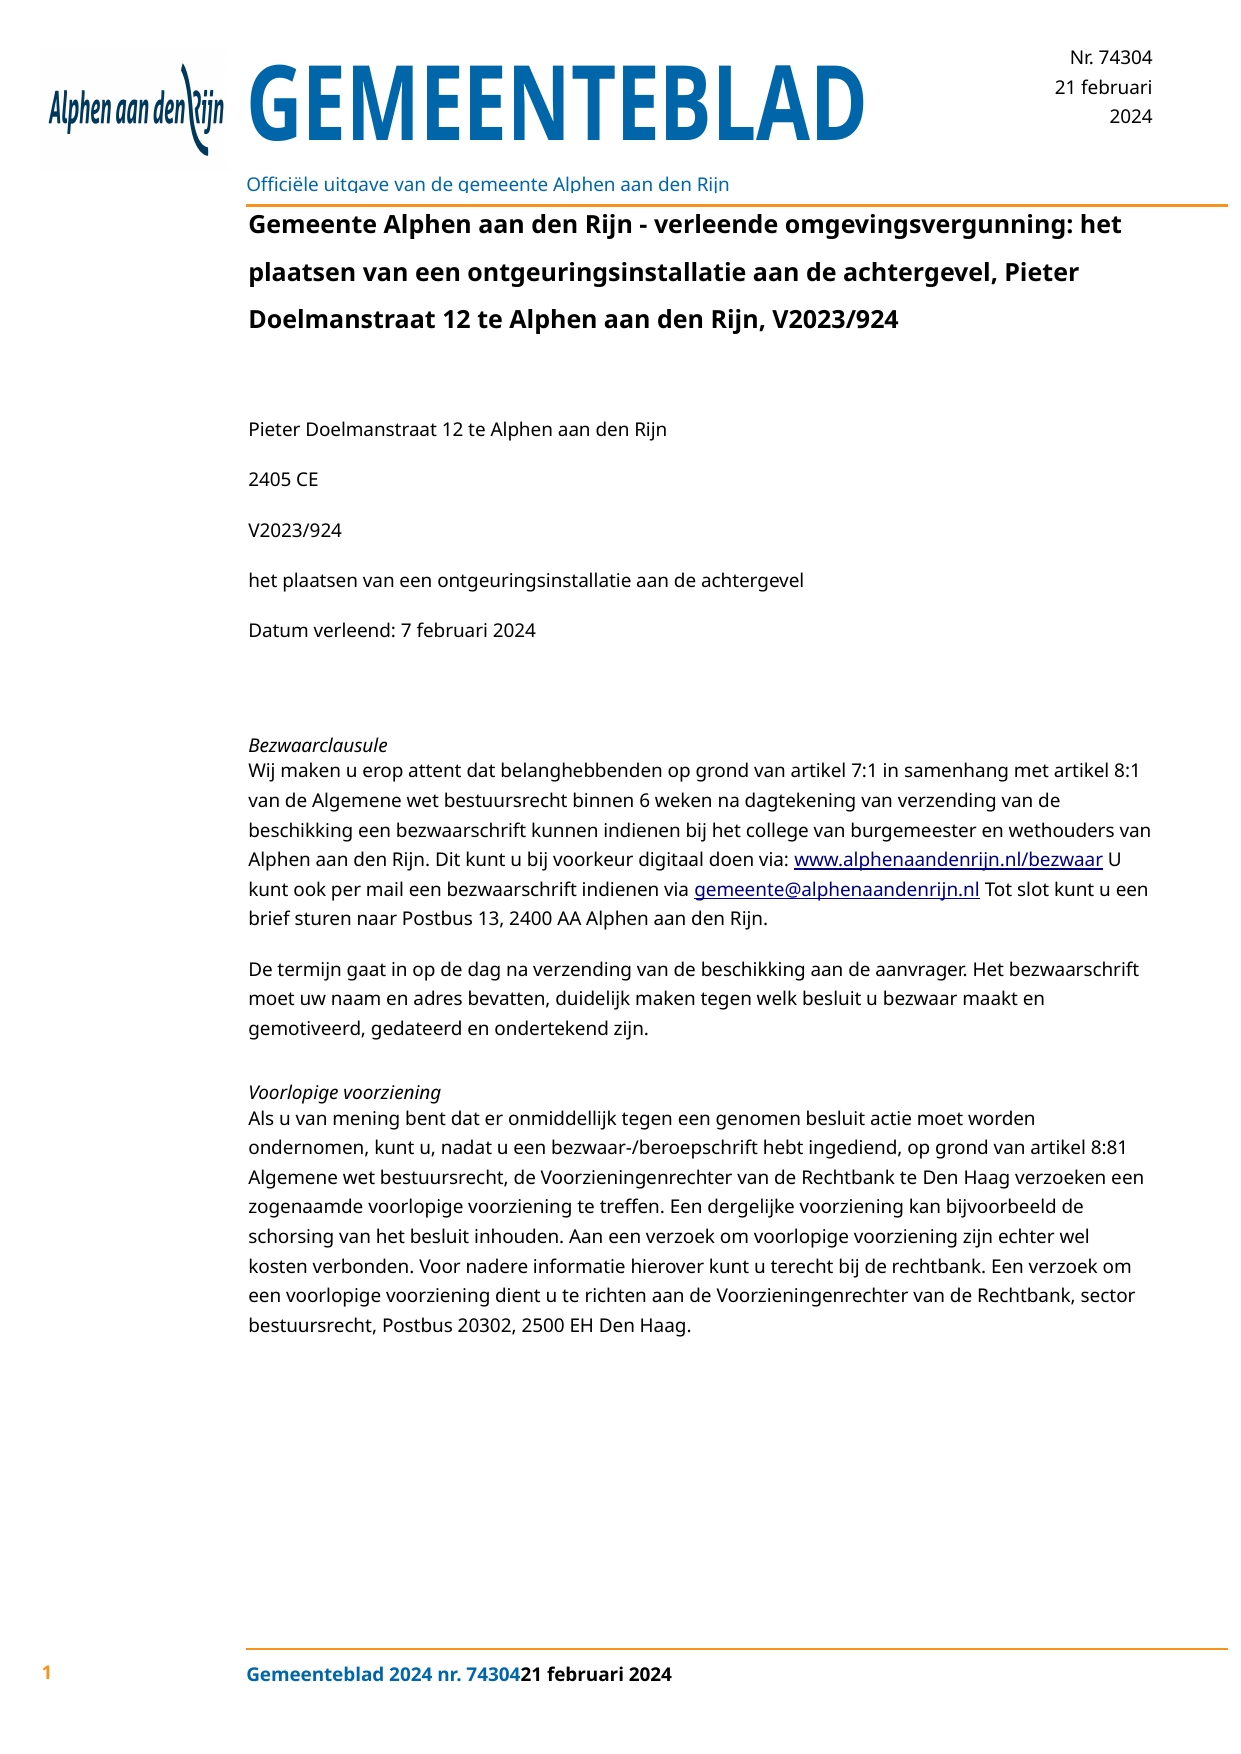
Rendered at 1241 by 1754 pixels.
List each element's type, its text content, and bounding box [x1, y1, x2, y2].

text 2405 CE [248, 466, 1152, 492]
text het plaatsen van een ontgeuringsinstallatie aan de achtergevel [248, 567, 1152, 593]
text Pieter Doelmanstraat 12 te Alphen aan den Rijn [248, 416, 1152, 442]
text Als u van mening bent dat er onmiddellijk tegen een genomen besluit actie moet worden ondernomen, kunt u, nadat u een bezwaar-/beroepschrift hebt ingediend, op grond van artikel 8:81 Algemene wet bestuursrecht, de Voorzieningenrechter van de Rechtbank te Den Haag verzoeken een zogenaamde voorlopige voorziening te treffen. Een dergelijke voorziening kan bijvoorbeeld de schorsing van het besluit inhouden. Aan een verzoek om voorlopige voorziening zijn echter wel kosten verbonden. Voor nadere informatie hierover kunt u terecht bij de rechtbank. Een verzoek om een voorlopige voorziening dient u te richten aan de Voorzieningenrechter van de Rechtbank, sector bestuursrecht, Postbus 20302, 2500 EH Den Haag. [248, 1105, 1152, 1338]
text Wij maken u erop attent dat belanghebbenden op grond van artikel 7:1 in samenhang met artikel 8:1 van de Algemene wet bestuursrecht binnen 6 weken na dagtekening van verzending van de beschikking een bezwaarschrift kunnen indienen bij het college van burgemeester en wethouders van Alphen aan den Rijn. Dit kunt u bij voorkeur digitaal doen via: www.alphenaandenrijn.nl/bezwaar U kunt ook per mail een bezwaarschrift indienen via gemeente@alphenaandenrijn.nl Tot slot kunt u een brief sturen naar Postbus 13, 2400 AA Alphen aan den Rijn. [248, 758, 1152, 931]
text De termijn gaat in op de dag na verzending van de beschikking aan de aanvrager. Het bezwaarschrift moet uw naam en adres bevatten, duidelijk maken tegen welk besluit u bezwaar maakt en gemotiveerd, gedateerd en ondertekend zijn. [248, 956, 1152, 1041]
text Datum verleend: 7 februari 2024 [248, 618, 1152, 643]
picture [41, 47, 231, 172]
text Voorlopige voorziening [248, 1079, 1152, 1105]
text Gemeente Alphen aan den Rijn - verleende omgevingsvergunning: het plaatsen van een ontgeuringsinstallatie aan de achtergevel, Pieter Doelmanstraat 12 te Alphen aan den Rijn, V2023/924 [248, 207, 1152, 336]
text V2023/924 [248, 517, 1152, 542]
text Bezwaarclausule [248, 732, 1152, 758]
